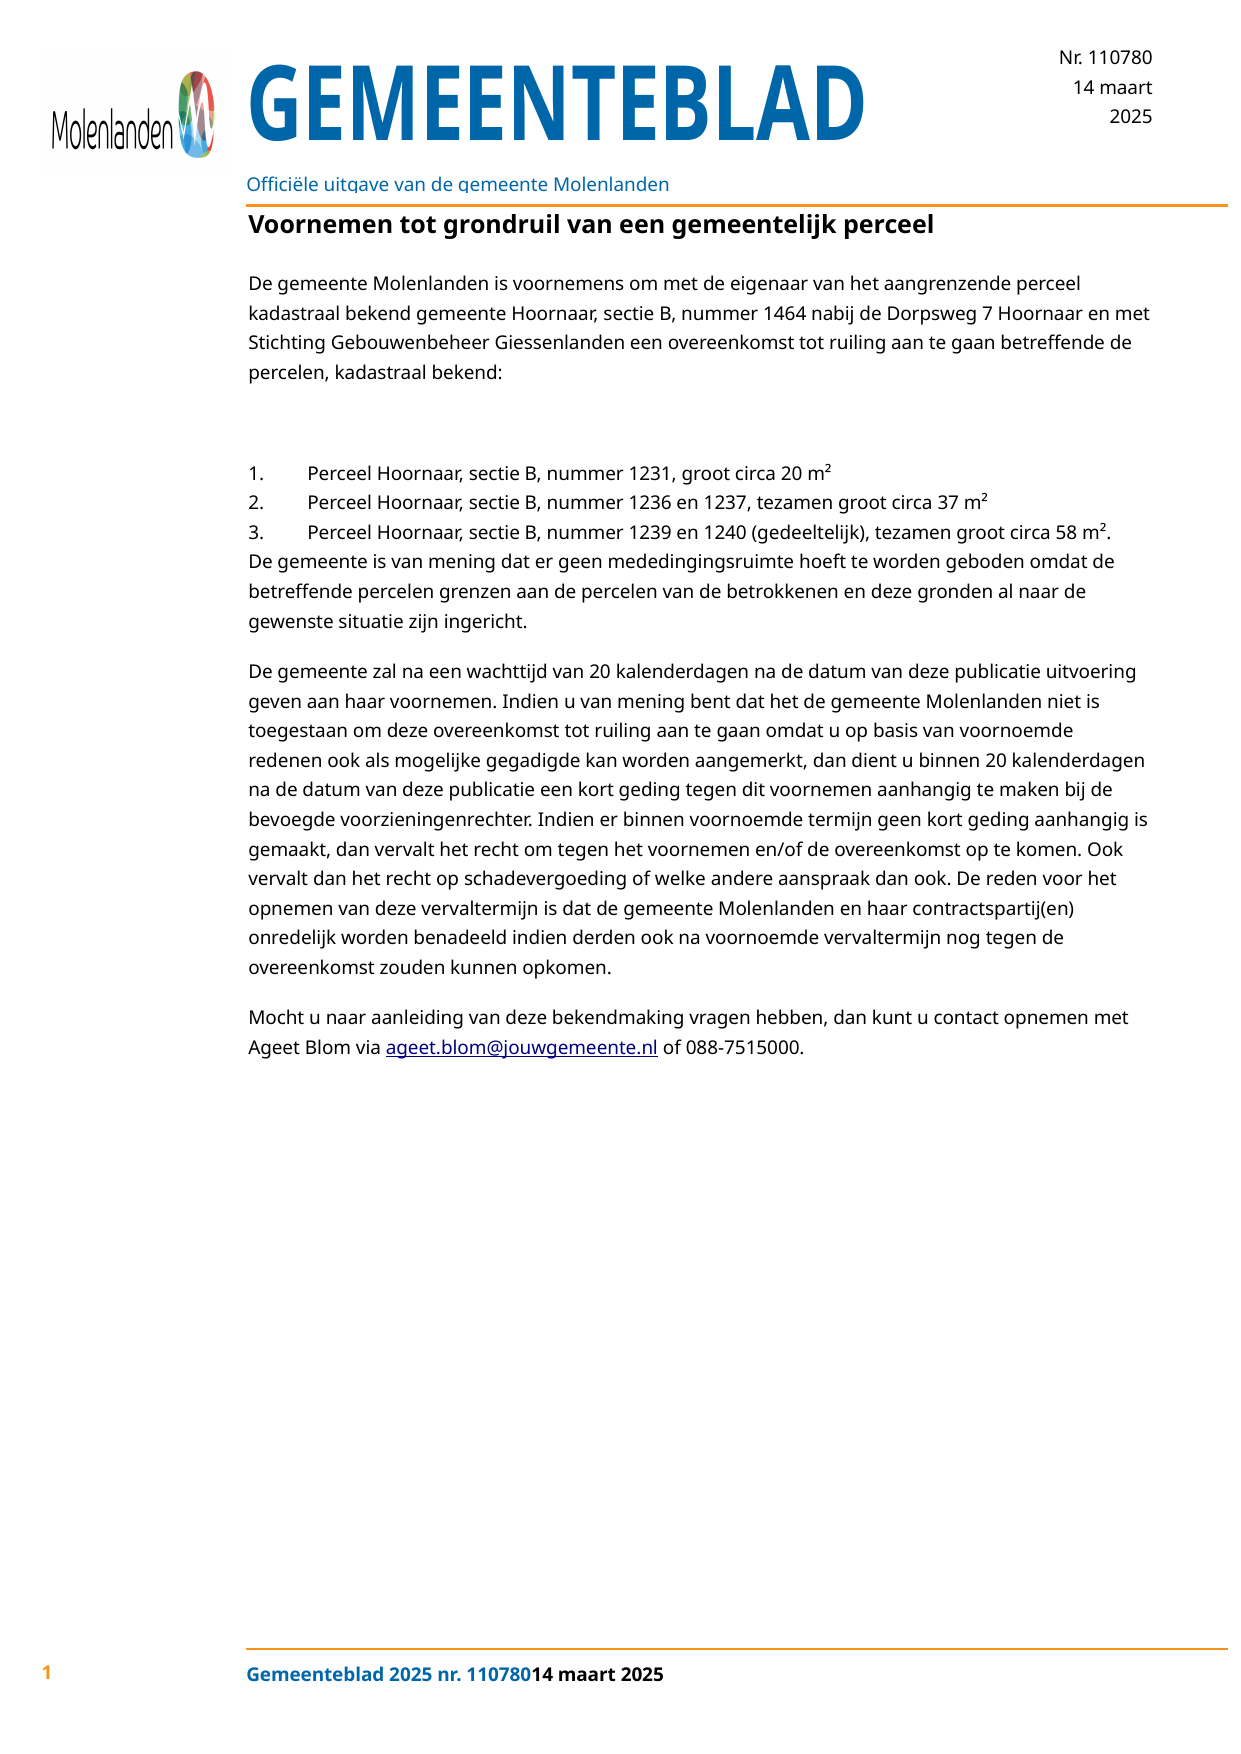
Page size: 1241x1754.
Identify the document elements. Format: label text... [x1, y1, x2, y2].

list Perceel Hoornaar, sectie B, nummer 1236 en 1237, tezamen groot circa 37 m² [248, 489, 1152, 515]
list Perceel Hoornaar, sectie B, nummer 1231, groot circa 20 m² [248, 460, 1152, 486]
text Voornemen tot grondruil van een gemeentelijk perceel [248, 207, 1152, 241]
text Mocht u naar aanleiding van deze bekendmaking vragen hebben, dan kunt u contact opnemen met Ageet Blom via ageet.blom@jouwgemeente.nl of 088-7515000. [248, 1004, 1152, 1060]
list Perceel Hoornaar, sectie B, nummer 1239 en 1240 (gedeeltelijk), tezamen groot circa 58 m². [248, 519, 1152, 545]
text De gemeente is van mening dat er geen mededingingsruimte hoeft te worden geboden omdat de betreffende percelen grenzen aan de percelen van de betrokkenen en deze gronden al naar de gewenste situatie zijn ingericht. [248, 549, 1152, 633]
picture [41, 47, 231, 172]
text De gemeente Molenlanden is voornemens om met de eigenaar van het aangrenzende perceel kadastraal bekend gemeente Hoornaar, sectie B, nummer 1464 nabij de Dorpsweg 7 Hoornaar en met Stichting Gebouwenbeheer Giessenlanden een overeenkomst tot ruiling aan te gaan betreffende de percelen, kadastraal bekend: [248, 270, 1152, 385]
text De gemeente zal na een wachttijd van 20 kalenderdagen na de datum van deze publicatie uitvoering geven aan haar voornemen. Indien u van mening bent dat het de gemeente Molenlanden niet is toegestaan om deze overeenkomst tot ruiling aan te gaan omdat u op basis van voornoemde redenen ook als mogelijke gegadigde kan worden aangemerkt, dan dient u binnen 20 kalenderdagen na de datum van deze publicatie een kort geding tegen dit voornemen aanhangig te maken bij de bevoegde voorzieningenrechter. Indien er binnen voornoemde termijn geen kort geding aanhangig is gemaakt, dan vervalt het recht om tegen het voornemen en/of de overeenkomst op te komen. Ook vervalt dan het recht op schadevergoeding of welke andere aanspraak dan ook. De reden voor het opnemen van deze vervaltermijn is dat de gemeente Molenlanden en haar contractspartij(en) onredelijk worden benadeeld indien derden ook na voornoemde vervaltermijn nog tegen de overeenkomst zouden kunnen opkomen. [248, 658, 1152, 980]
